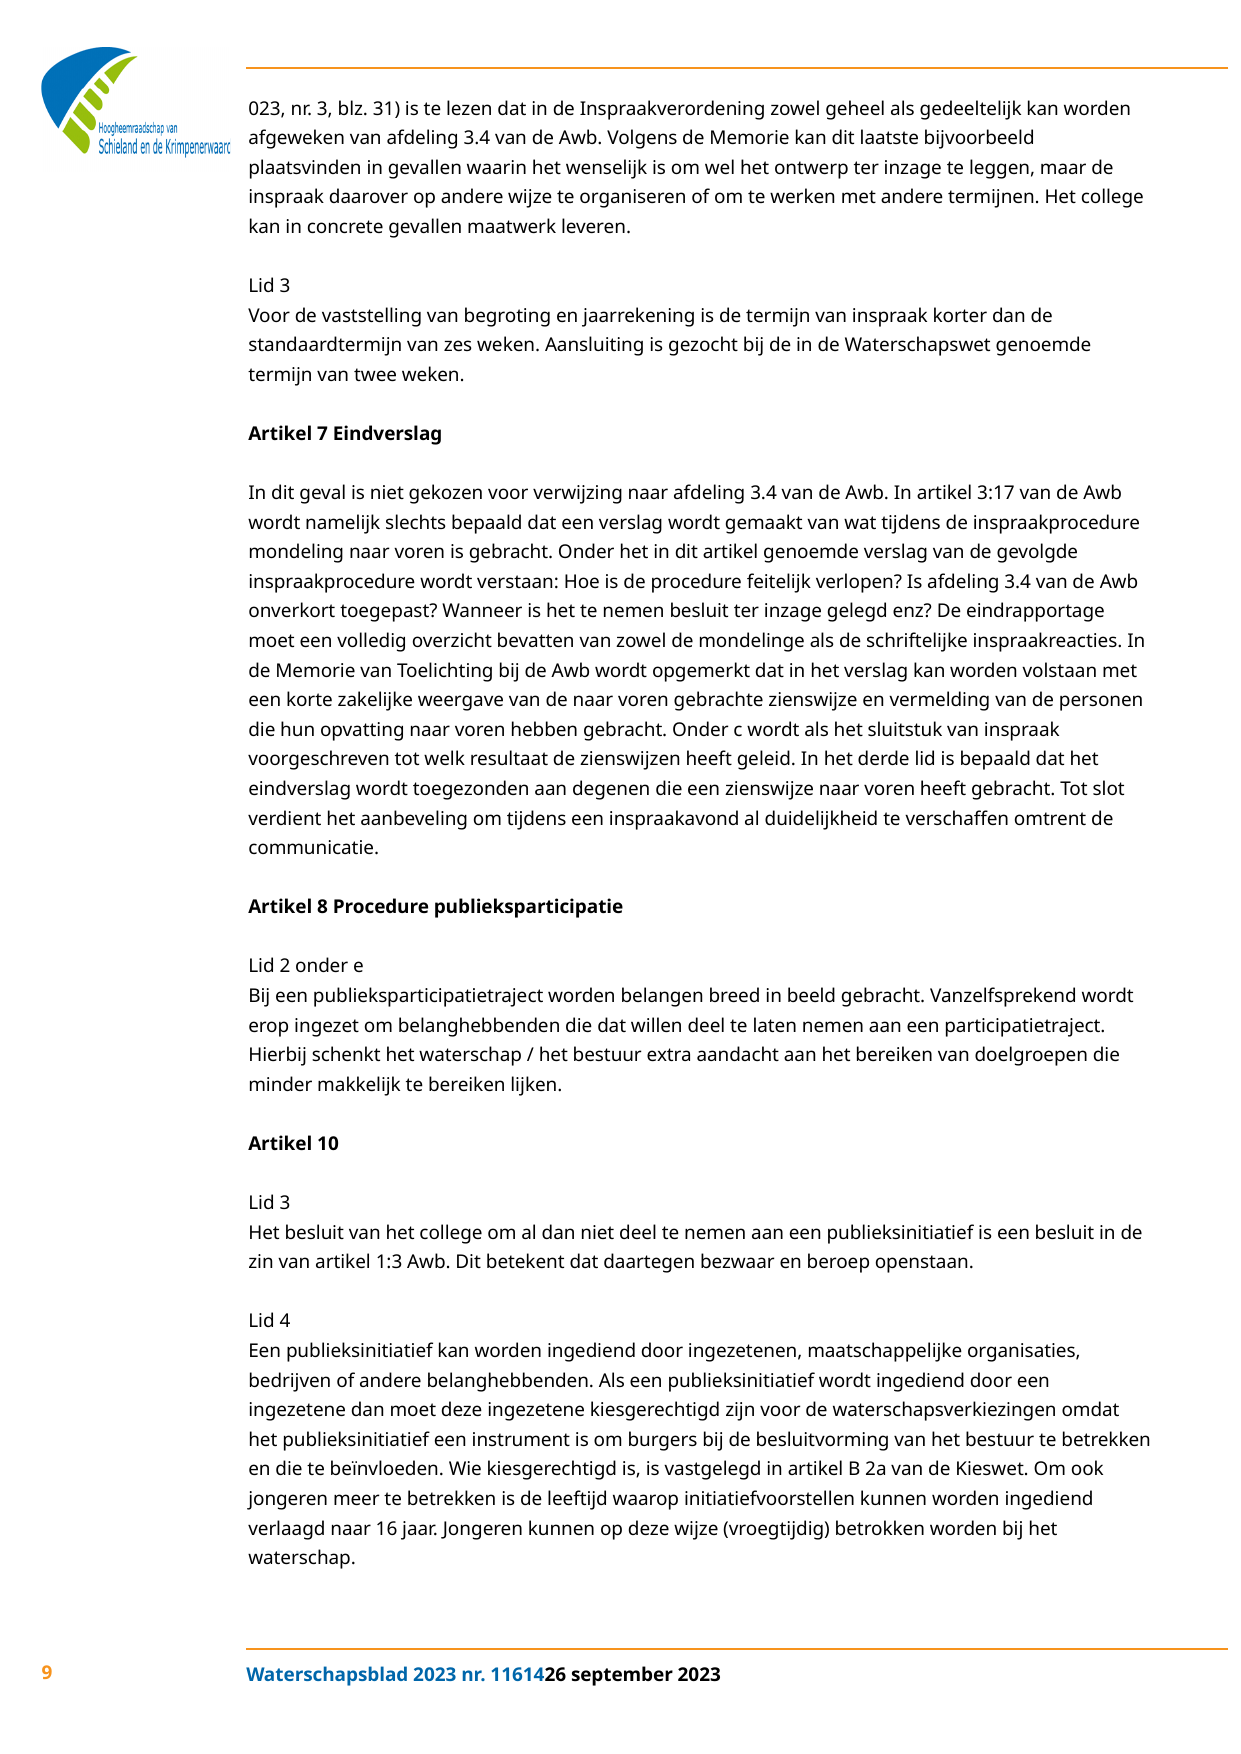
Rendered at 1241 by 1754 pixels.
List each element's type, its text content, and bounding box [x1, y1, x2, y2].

text Lid 3 [248, 1189, 1152, 1215]
text In dit geval is niet gekozen voor verwijzing naar afdeling 3.4 van de Awb. In artikel 3:17 van de Awb wordt namelijk slechts bepaald dat een verslag wordt gemaakt van wat tijdens de inspraakprocedure mondeling naar voren is gebracht. Onder het in dit artikel genoemde verslag van de gevolgde inspraakprocedure wordt verstaan: Hoe is de procedure feitelijk verlopen? Is afdeling 3.4 van de Awb onverkort toegepast? Wanneer is het te nemen besluit ter inzage gelegd enz? De eindrapportage moet een volledig overzicht bevatten van zowel de mondelinge als de schriftelijke inspraakreacties. In de Memorie van Toelichting bij de Awb wordt opgemerkt dat in het verslag kan worden volstaan met een korte zakelijke weergave van de naar voren gebrachte zienswijze en vermelding van de personen die hun opvatting naar voren hebben gebracht. Onder c wordt als het sluitstuk van inspraak voorgeschreven tot welk resultaat de zienswijzen heeft geleid. In het derde lid is bepaald dat het eindverslag wordt toegezonden aan degenen die een zienswijze naar voren heeft gebracht. Tot slot verdient het aanbeveling om tijdens een inspraakavond al duidelijkheid te verschaffen omtrent de communicatie. [248, 479, 1152, 860]
text Artikel 10 [248, 1130, 1152, 1156]
text Het besluit van het college om al dan niet deel te nemen aan een publieksinitiatief is een besluit in de zin van artikel 1:3 Awb. Dit betekent dat daartegen bezwaar en beroep openstaan. [248, 1219, 1152, 1274]
text Lid 4 [248, 1308, 1152, 1333]
text Lid 3 [248, 272, 1152, 298]
text Lid 2 onder e [248, 953, 1152, 978]
text Bij een publieksparticipatietraject worden belangen breed in beeld gebracht. Vanzelfsprekend wordt erop ingezet om belanghebbenden die dat willen deel te laten nemen aan een participatietraject. Hierbij schenkt het waterschap / het bestuur extra aandacht aan het bereiken van doelgroepen die minder makkelijk te bereiken lijken. [248, 982, 1152, 1097]
text Artikel 7 Eindverslag [248, 420, 1152, 446]
text Voor de vaststelling van begroting en jaarrekening is de termijn van inspraak korter dan de standaardtermijn van zes weken. Aansluiting is gezocht bij de in de Waterschapswet genoemde termijn van twee weken. [248, 302, 1152, 387]
picture [41, 47, 231, 172]
text Artikel 8 Procedure publieksparticipatie [248, 893, 1152, 919]
text 023, nr. 3, blz. 31) is te lezen dat in de Inspraakverordening zowel geheel als gedeeltelijk kan worden afgeweken van afdeling 3.4 van de Awb. Volgens de Memorie kan dit laatste bijvoorbeeld plaatsvinden in gevallen waarin het wenselijk is om wel het ontwerp ter inzage te leggen, maar de inspraak daarover op andere wijze te organiseren of om te werken met andere termijnen. Het college kan in concrete gevallen maatwerk leveren. [248, 95, 1152, 239]
text Een publieksinitiatief kan worden ingediend door ingezetenen, maatschappelijke organisaties, bedrijven of andere belanghebbenden. Als een publieksinitiatief wordt ingediend door een ingezetene dan moet deze ingezetene kiesgerechtigd zijn voor de waterschapsverkiezingen omdat het publieksinitiatief een instrument is om burgers bij de besluitvorming van het bestuur te betrekken en die te beïnvloeden. Wie kiesgerechtigd is, is vastgelegd in artikel B 2a van de Kieswet. Om ook jongeren meer te betrekken is de leeftijd waarop initiatiefvoorstellen kunnen worden ingediend verlaagd naar 16 jaar. Jongeren kunnen op deze wijze (vroegtijdig) betrokken worden bij het waterschap. [248, 1337, 1152, 1570]
